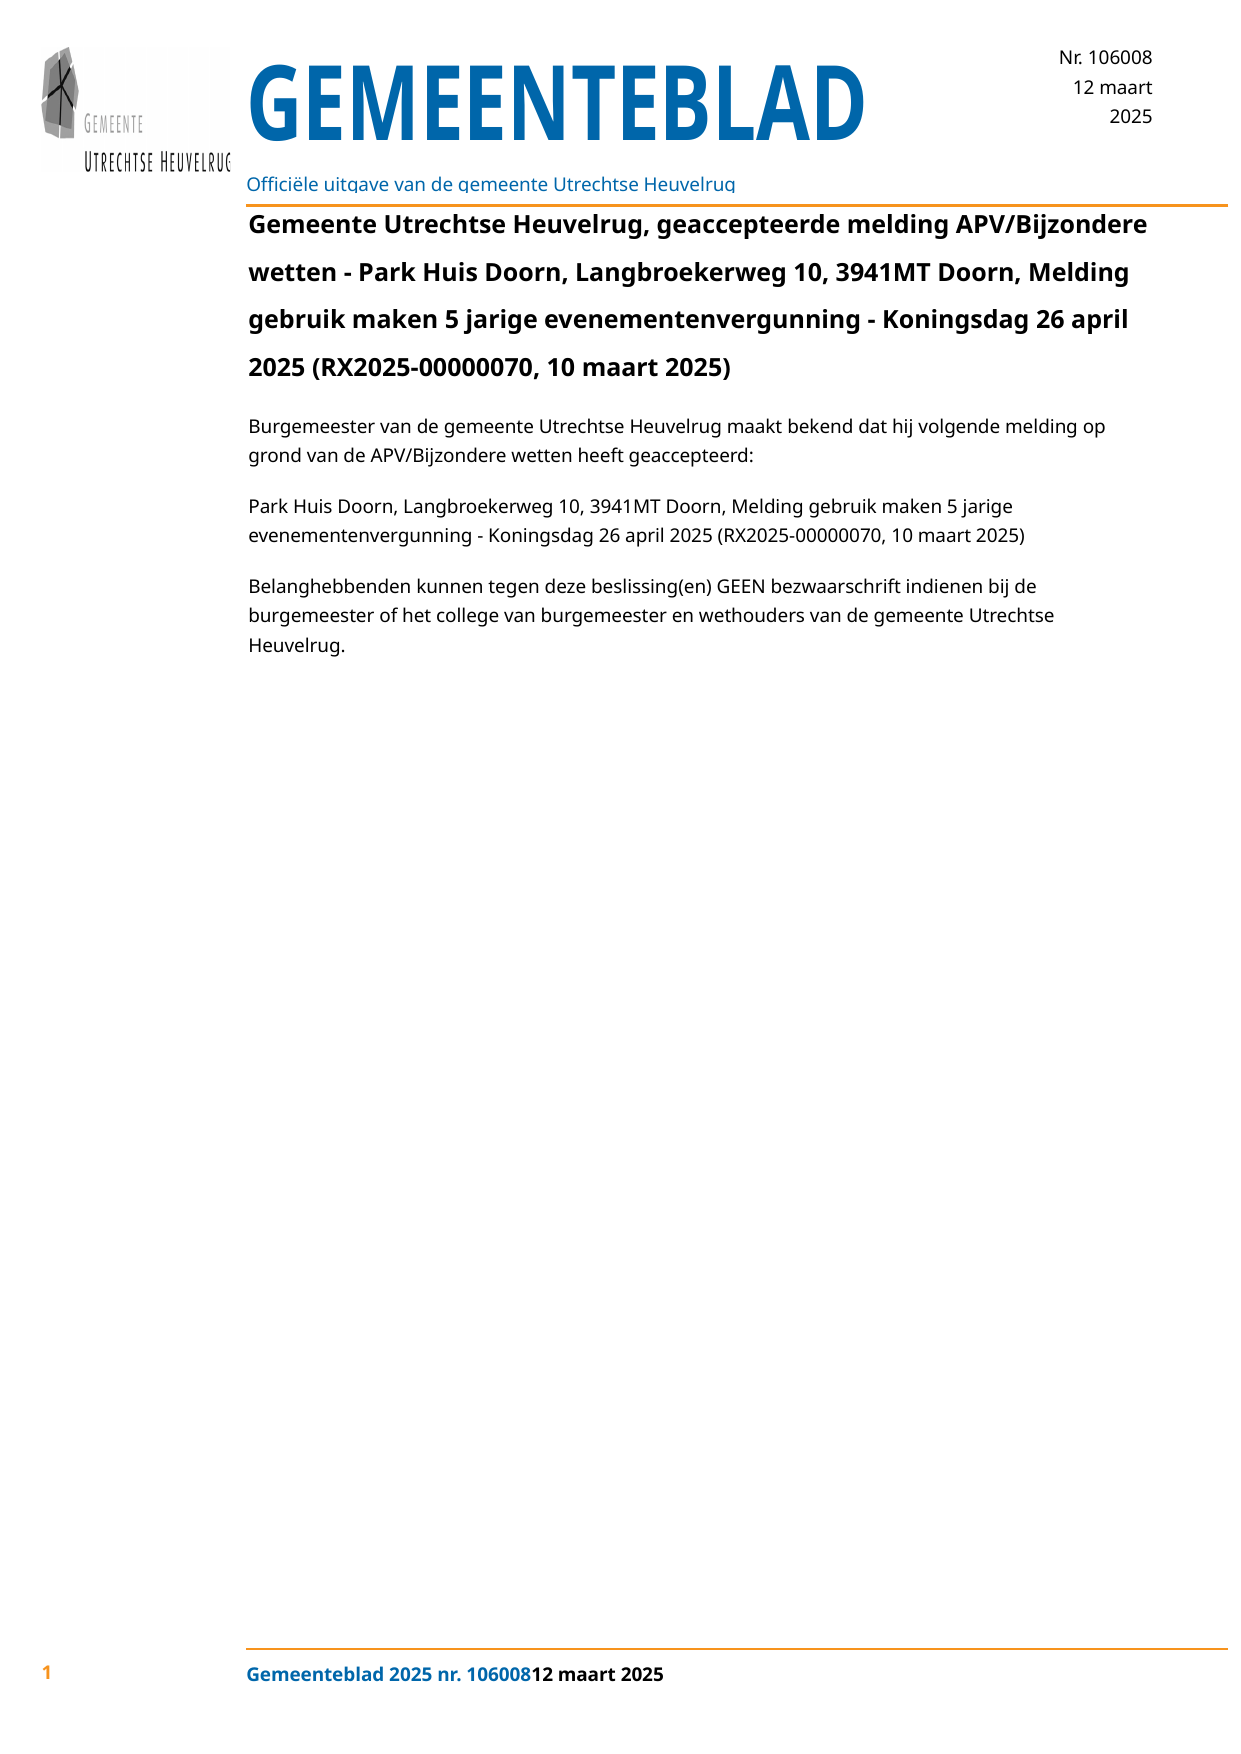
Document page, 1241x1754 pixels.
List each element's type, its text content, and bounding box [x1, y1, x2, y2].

picture [41, 47, 231, 172]
text Burgemeester van de gemeente Utrechtse Heuvelrug maakt bekend dat hij volgende melding op grond van de APV/Bijzondere wetten heeft geaccepteerd: [248, 413, 1152, 468]
text Park Huis Doorn, Langbroekerweg 10, 3941MT Doorn, Melding gebruik maken 5 jarige evenementenvergunning - Koningsdag 26 april 2025 (RX2025-00000070, 10 maart 2025) [248, 493, 1152, 548]
text Belanghebbenden kunnen tegen deze beslissing(en) GEEN bezwaarschrift indienen bij de burgemeester of het college van burgemeester en wethouders van de gemeente Utrechtse Heuvelrug. [248, 573, 1152, 658]
text Gemeente Utrechtse Heuvelrug, geaccepteerde melding APV/Bijzondere wetten - Park Huis Doorn, Langbroekerweg 10, 3941MT Doorn, Melding gebruik maken 5 jarige evenementenvergunning - Koningsdag 26 april 2025 (RX2025-00000070, 10 maart 2025) [248, 207, 1152, 384]
